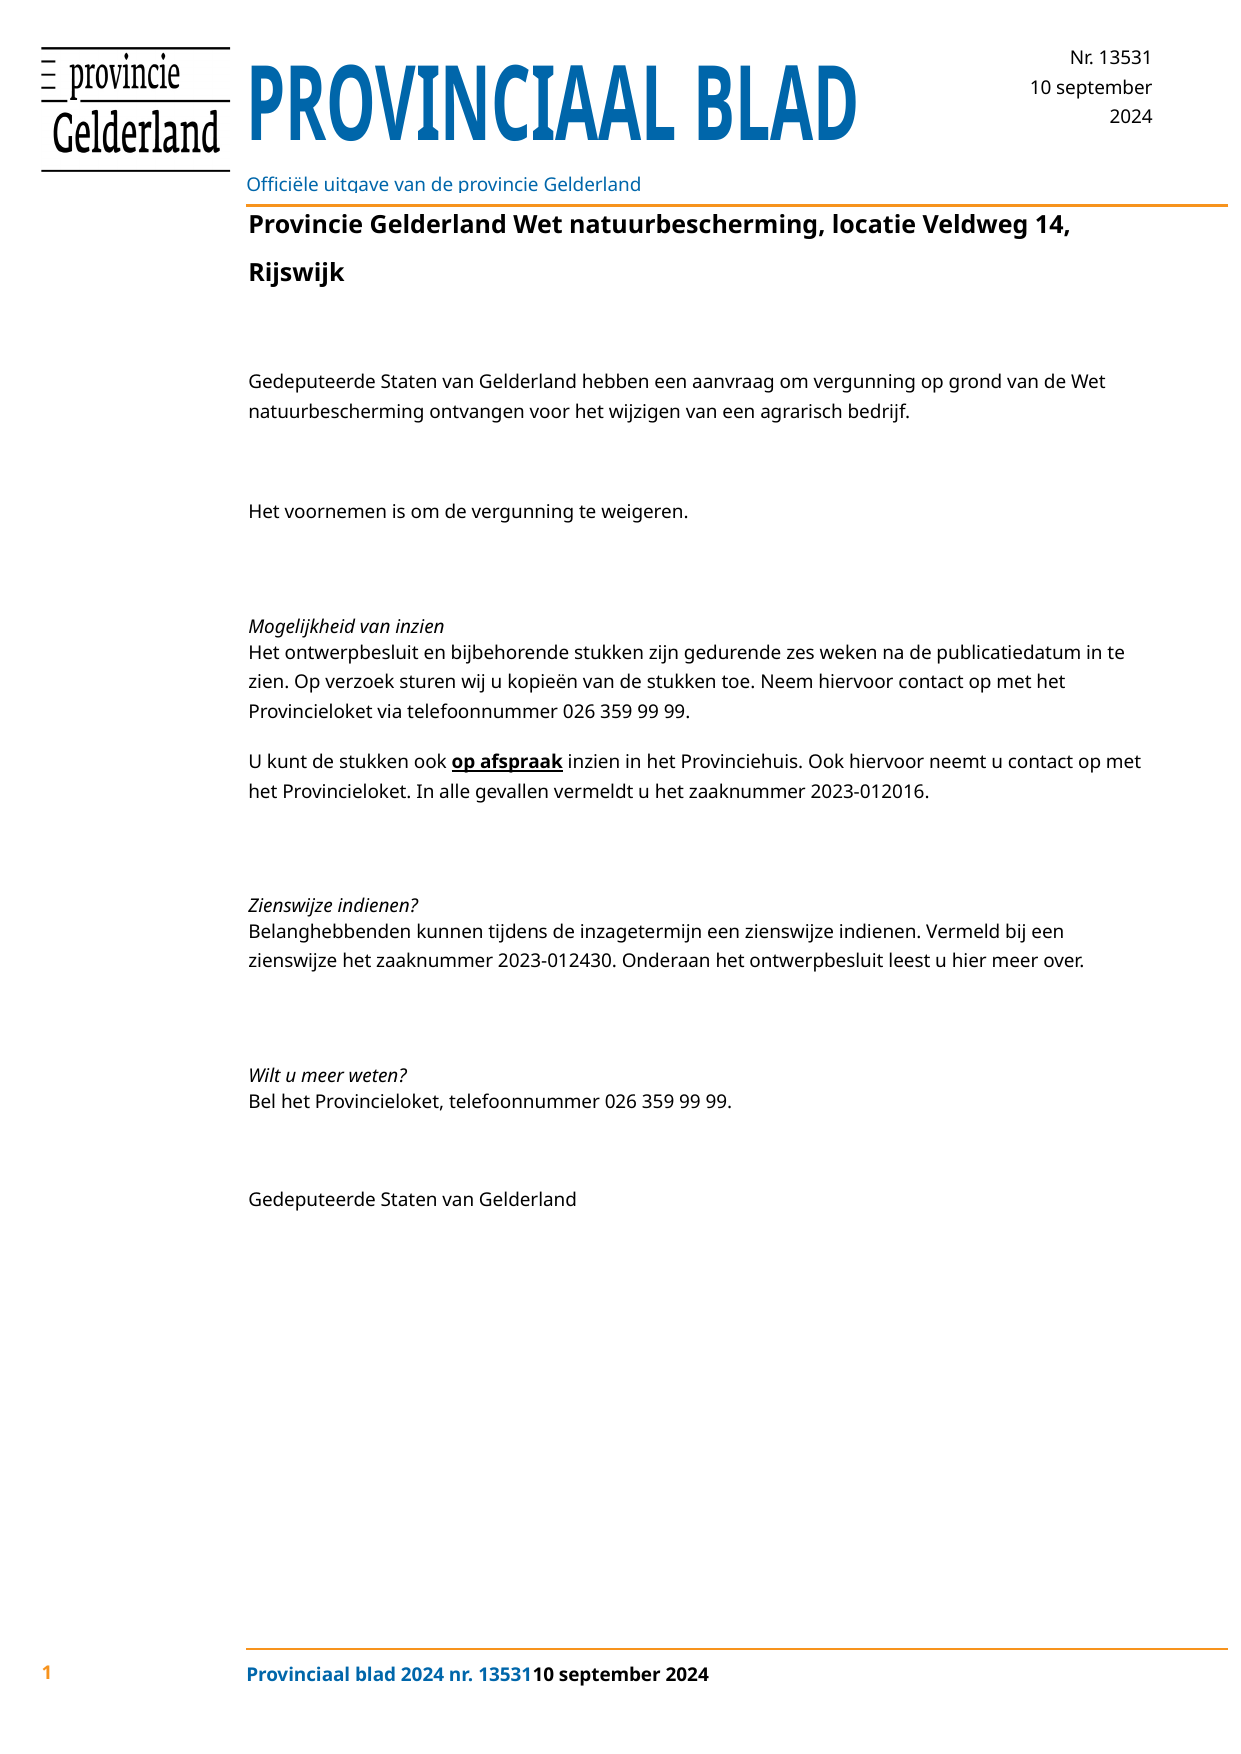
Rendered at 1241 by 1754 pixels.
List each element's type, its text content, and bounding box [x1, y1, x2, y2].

text Het voornemen is om de vergunning te weigeren. [248, 499, 1152, 524]
text Provincie Gelderland Wet natuurbescherming, locatie Veldweg 14, Rijswijk [248, 207, 1152, 288]
picture [41, 47, 231, 172]
text Het ontwerpbesluit en bijbehorende stukken zijn gedurende zes weken na de publicatiedatum in te zien. Op verzoek sturen wij u kopieën van de stukken toe. Neem hiervoor contact op met het Provincieloket via telefoonnummer 026 359 99 99. [248, 639, 1152, 724]
text Zienswijze indienen? [248, 892, 1152, 918]
text U kunt de stukken ook op afspraak inzien in het Provinciehuis. Ook hiervoor neemt u contact op met het Provincieloket. In alle gevallen vermeldt u het zaaknummer 2023-012016. [248, 748, 1152, 804]
text Gedeputeerde Staten van Gelderland [248, 1186, 1152, 1212]
text Gedeputeerde Staten van Gelderland hebben een aanvraag om vergunning op grond van de Wet natuurbescherming ontvangen voor het wijzigen van een agrarisch bedrijf. [248, 368, 1152, 424]
text Belanghebbenden kunnen tijdens de inzagetermijn een zienswijze indienen. Vermeld bij een zienswijze het zaaknummer 2023-012430. Onderaan het ontwerpbesluit leest u hier meer over. [248, 918, 1152, 973]
text Wilt u meer weten? [248, 1062, 1152, 1088]
text Mogelijkheid van inzien [248, 613, 1152, 639]
text Bel het Provincieloket, telefoonnummer 026 359 99 99. [248, 1088, 1152, 1113]
